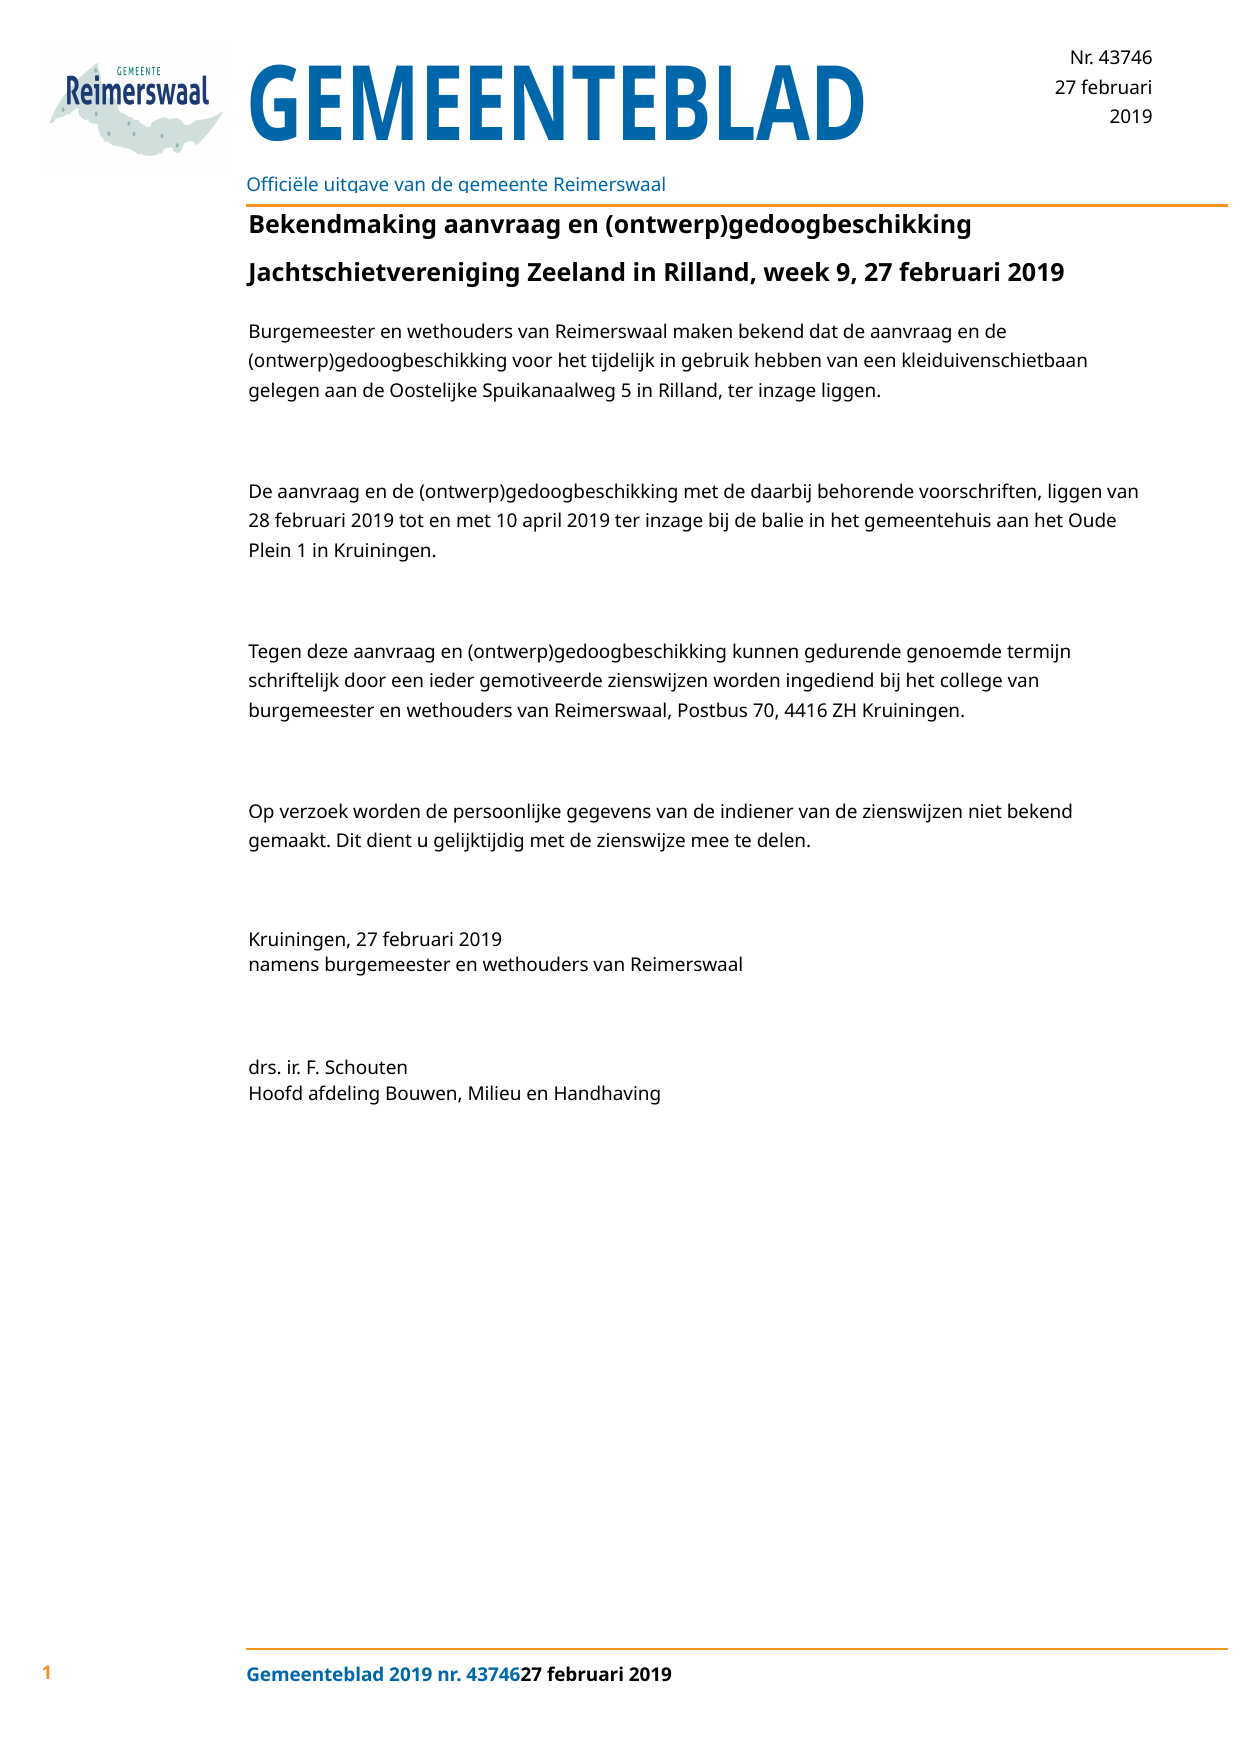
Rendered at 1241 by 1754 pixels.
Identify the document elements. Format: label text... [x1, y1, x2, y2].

text Burgemeester en wethouders van Reimerswaal maken bekend dat de aanvraag en de (ontwerp)gedoogbeschikking voor het tijdelijk in gebruik hebben van een kleiduivenschietbaan gelegen aan de Oostelijke Spuikanaalweg 5 in Rilland, ter inzage liggen. [248, 318, 1152, 403]
text Op verzoek worden de persoonlijke gegevens van de indiener van de zienswijzen niet bekend gemaakt. Dit dient u gelijktijdig met de zienswijze mee te delen. [248, 798, 1152, 853]
text Kruiningen, 27 februari 2019 [248, 926, 1152, 951]
text De aanvraag en de (ontwerp)gedoogbeschikking met de daarbij behorende voorschriften, liggen van 28 februari 2019 tot en met 10 april 2019 ter inzage bij de balie in het gemeentehuis aan het Oude Plein 1 in Kruiningen. [248, 478, 1152, 563]
text drs. ir. F. Schouten [248, 1054, 1152, 1080]
text Bekendmaking aanvraag en (ontwerp)gedoogbeschikking Jachtschietvereniging Zeeland in Rilland, week 9, 27 februari 2019 [248, 207, 1152, 288]
text Tegen deze aanvraag en (ontwerp)gedoogbeschikking kunnen gedurende genoemde termijn schriftelijk door een ieder gemotiveerde zienswijzen worden ingediend bij het college van burgemeester en wethouders van Reimerswaal, Postbus 70, 4416 ZH Kruiningen. [248, 638, 1152, 723]
picture [41, 47, 231, 172]
text Hoofd afdeling Bouwen, Milieu en Handhaving [248, 1080, 1152, 1106]
text namens burgemeester en wethouders van Reimerswaal [248, 951, 1152, 977]
